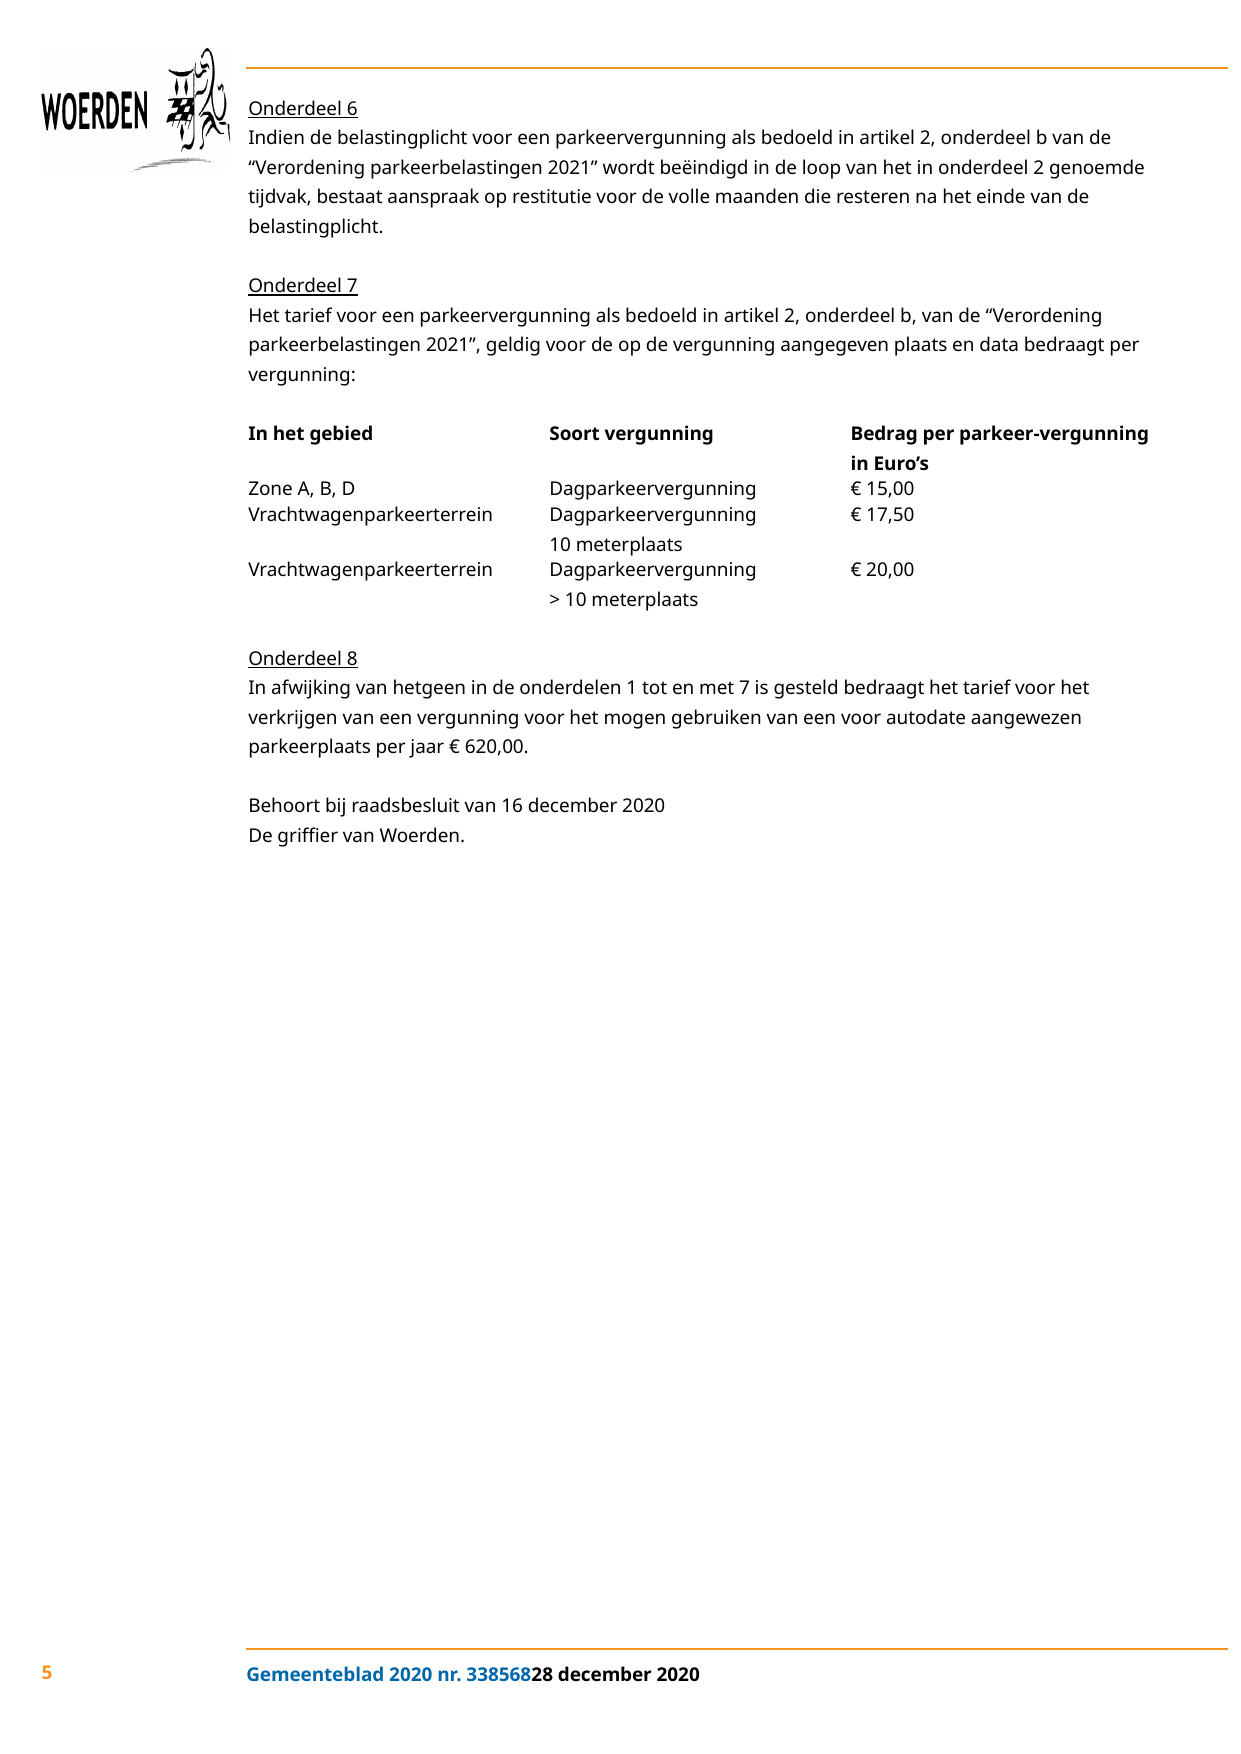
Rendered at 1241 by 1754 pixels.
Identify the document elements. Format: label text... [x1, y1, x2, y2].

table_header Bedrag per parkeer-vergunning in Euro’s [850, 420, 1152, 476]
table_cell Dagparkeervergunning 10 meterplaats [549, 501, 850, 557]
text Onderdeel 8 [248, 645, 1152, 671]
table_cell Zone A, B, D [248, 476, 549, 501]
text In afwijking van hetgeen in de onderdelen 1 tot en met 7 is gesteld bedraagt het tarief voor het verkrijgen van een vergunning voor het mogen gebruiken van een voor autodate aangewezen parkeerplaats per jaar € 620,00. [248, 674, 1152, 759]
picture [41, 47, 231, 172]
table_cell Vrachtwagenparkeerterrein [248, 557, 549, 612]
table_cell Vrachtwagenparkeerterrein [248, 501, 549, 557]
text Indien de belastingplicht voor een parkeervergunning als bedoeld in artikel 2, onderdeel b van de “Verordening parkeerbelastingen 2021” wordt beëindigd in de loop van het in onderdeel 2 genoemde tijdvak, bestaat aanspraak op restitutie voor de volle maanden die resteren na het einde van de belastingplicht. [248, 124, 1152, 239]
text Behoort bij raadsbesluit van 16 december 2020 [248, 793, 1152, 818]
table_cell € 20,00 [850, 557, 1152, 612]
table_header Soort vergunning [549, 420, 850, 476]
text Het tarief voor een parkeervergunning als bedoeld in artikel 2, onderdeel b, van de “Verordening parkeerbelastingen 2021”, geldig voor de op de vergunning aangegeven plaats en data bedraagt per vergunning: [248, 302, 1152, 387]
text Onderdeel 7 [248, 272, 1152, 298]
table_cell € 15,00 [850, 476, 1152, 501]
text De griffier van Woerden. [248, 822, 1152, 848]
table_cell Dagparkeervergunning [549, 476, 850, 501]
table_header In het gebied [248, 420, 549, 476]
text Onderdeel 6 [248, 95, 1152, 121]
table_cell € 17,50 [850, 501, 1152, 557]
table_cell Dagparkeervergunning > 10 meterplaats [549, 557, 850, 612]
